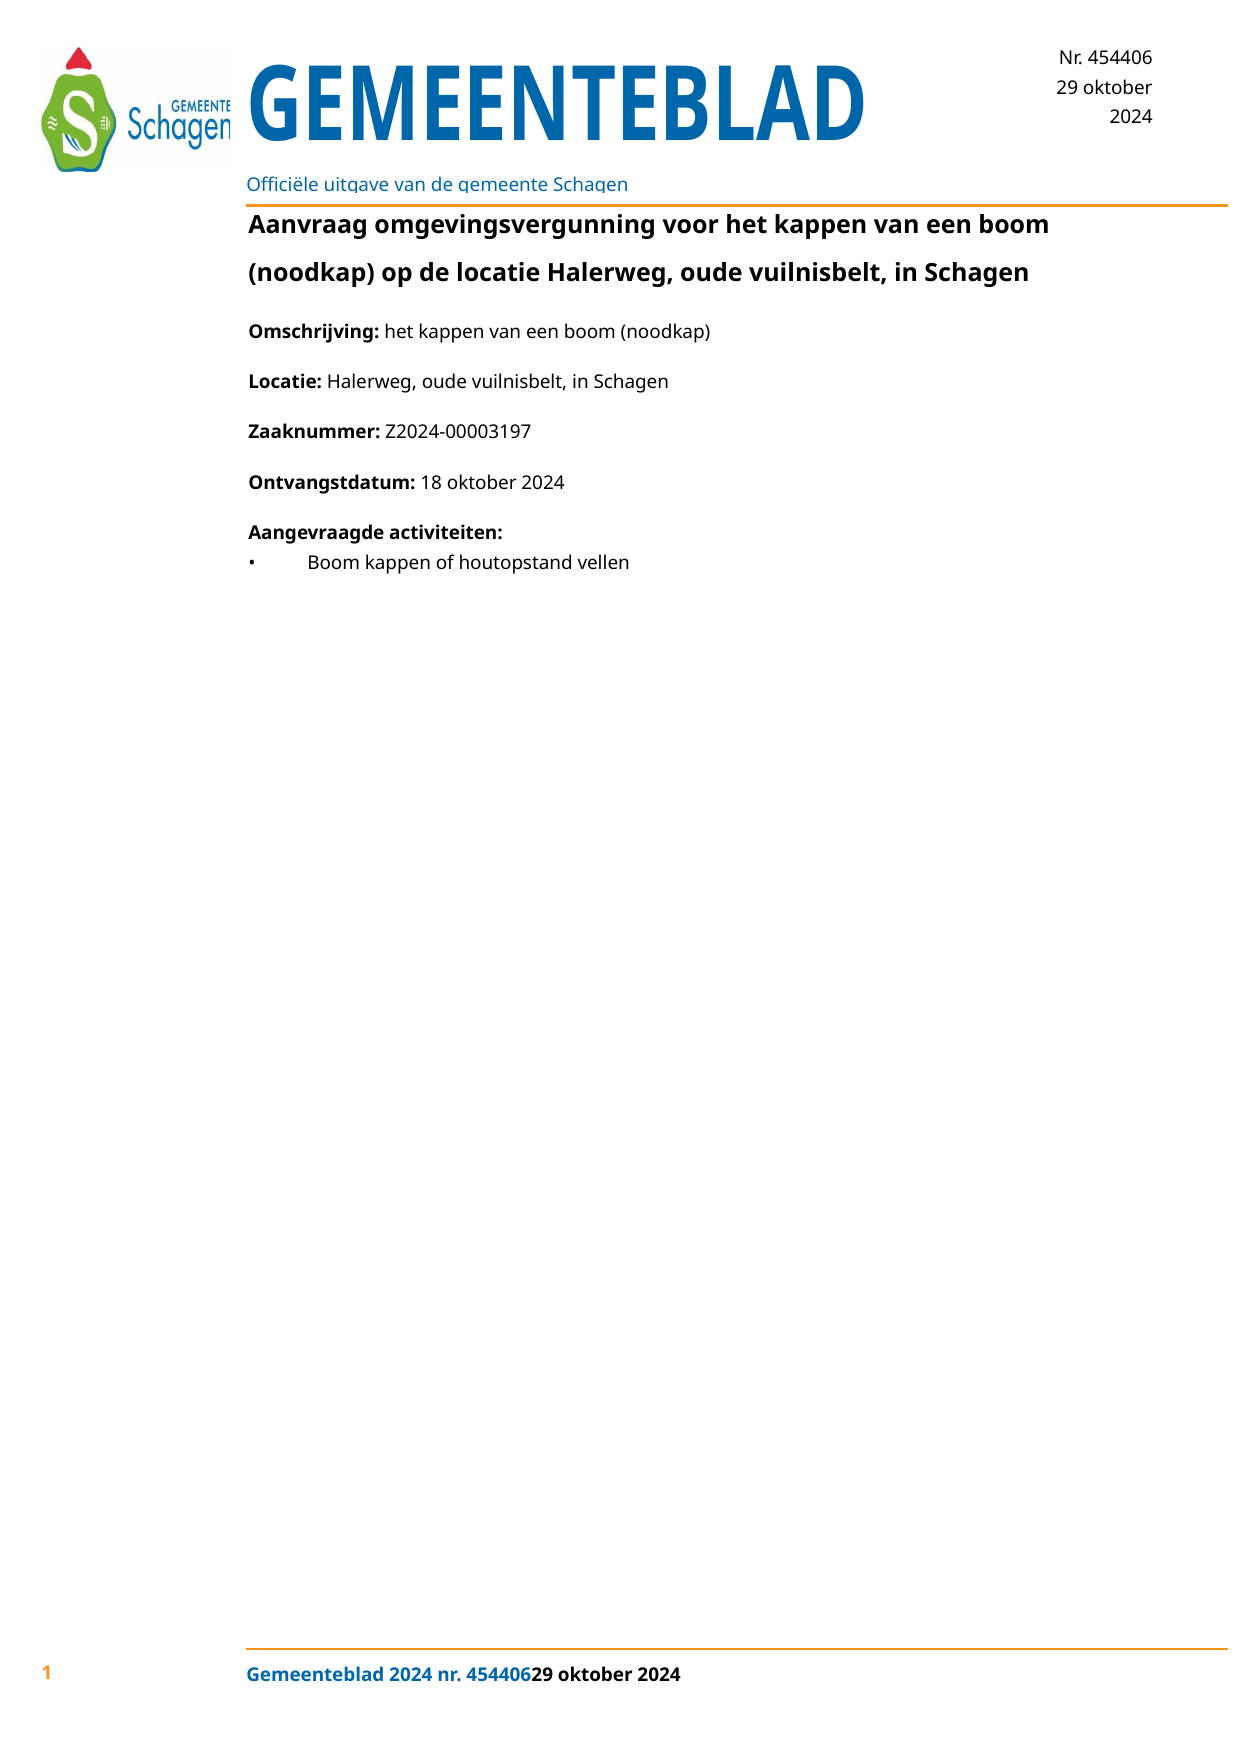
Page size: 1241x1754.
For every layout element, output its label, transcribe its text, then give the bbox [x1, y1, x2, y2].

text Aangevraagde activiteiten: [248, 519, 1152, 545]
text Aanvraag omgevingsvergunning voor het kappen van een boom (noodkap) op de locatie Halerweg, oude vuilnisbelt, in Schagen [248, 207, 1152, 288]
text Ontvangstdatum: 18 oktober 2024 [248, 469, 1152, 495]
text Omschrijving: het kappen van een boom (noodkap) [248, 318, 1152, 344]
list Boom kappen of houtopstand vellen [248, 549, 1152, 575]
text Locatie: Halerweg, oude vuilnisbelt, in Schagen [248, 368, 1152, 394]
picture [41, 47, 231, 172]
text Zaaknummer: Z2024-00003197 [248, 419, 1152, 444]
